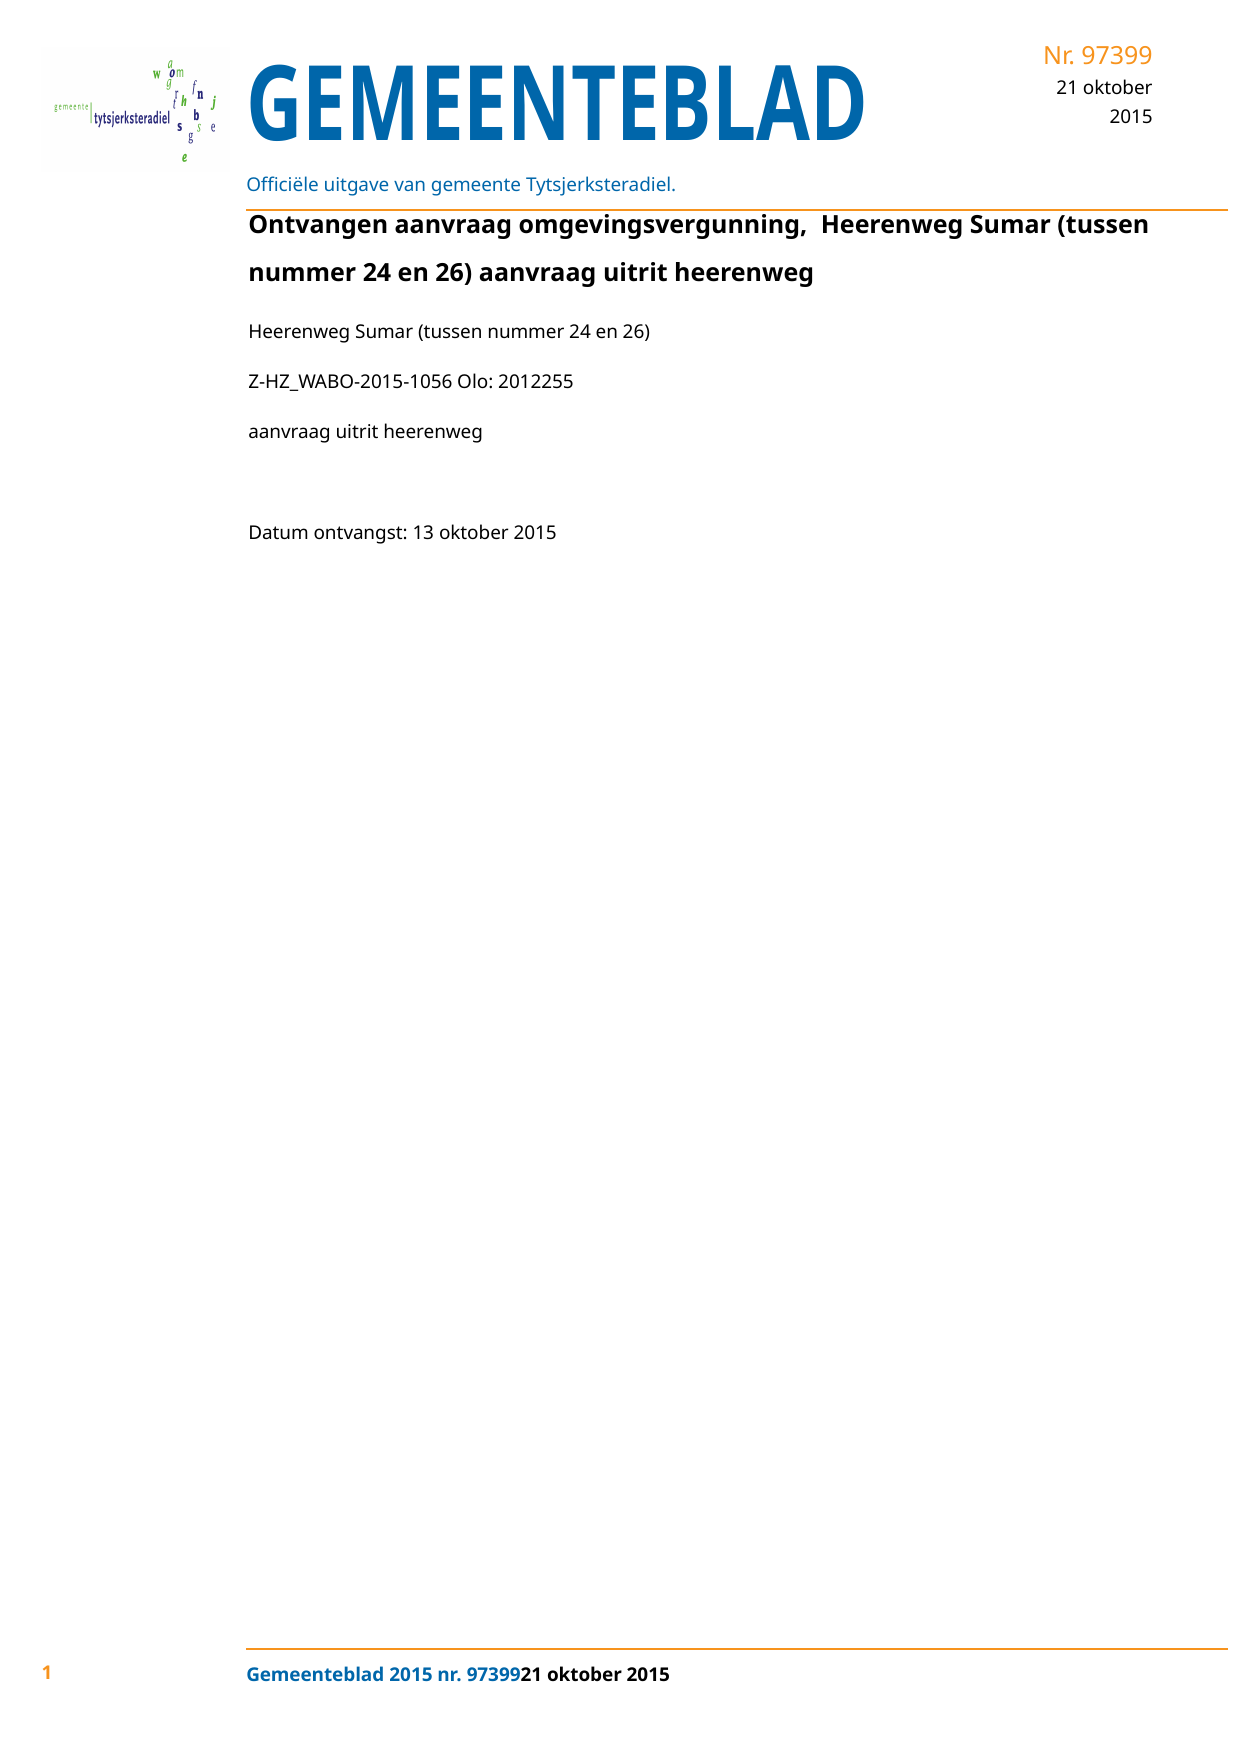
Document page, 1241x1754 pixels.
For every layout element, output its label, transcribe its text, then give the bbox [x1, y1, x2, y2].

text aanvraag uitrit heerenweg [248, 419, 1152, 444]
text Datum ontvangst: 13 oktober 2015 [248, 519, 1152, 545]
text Z-HZ_WABO-2015-1056 Olo: 2012255 [248, 368, 1152, 394]
text Ontvangen aanvraag omgevingsvergunning, Heerenweg Sumar (tussen nummer 24 en 26) aanvraag uitrit heerenweg [248, 211, 1152, 288]
text Heerenweg Sumar (tussen nummer 24 en 26) [248, 318, 1152, 344]
picture [41, 47, 231, 172]
